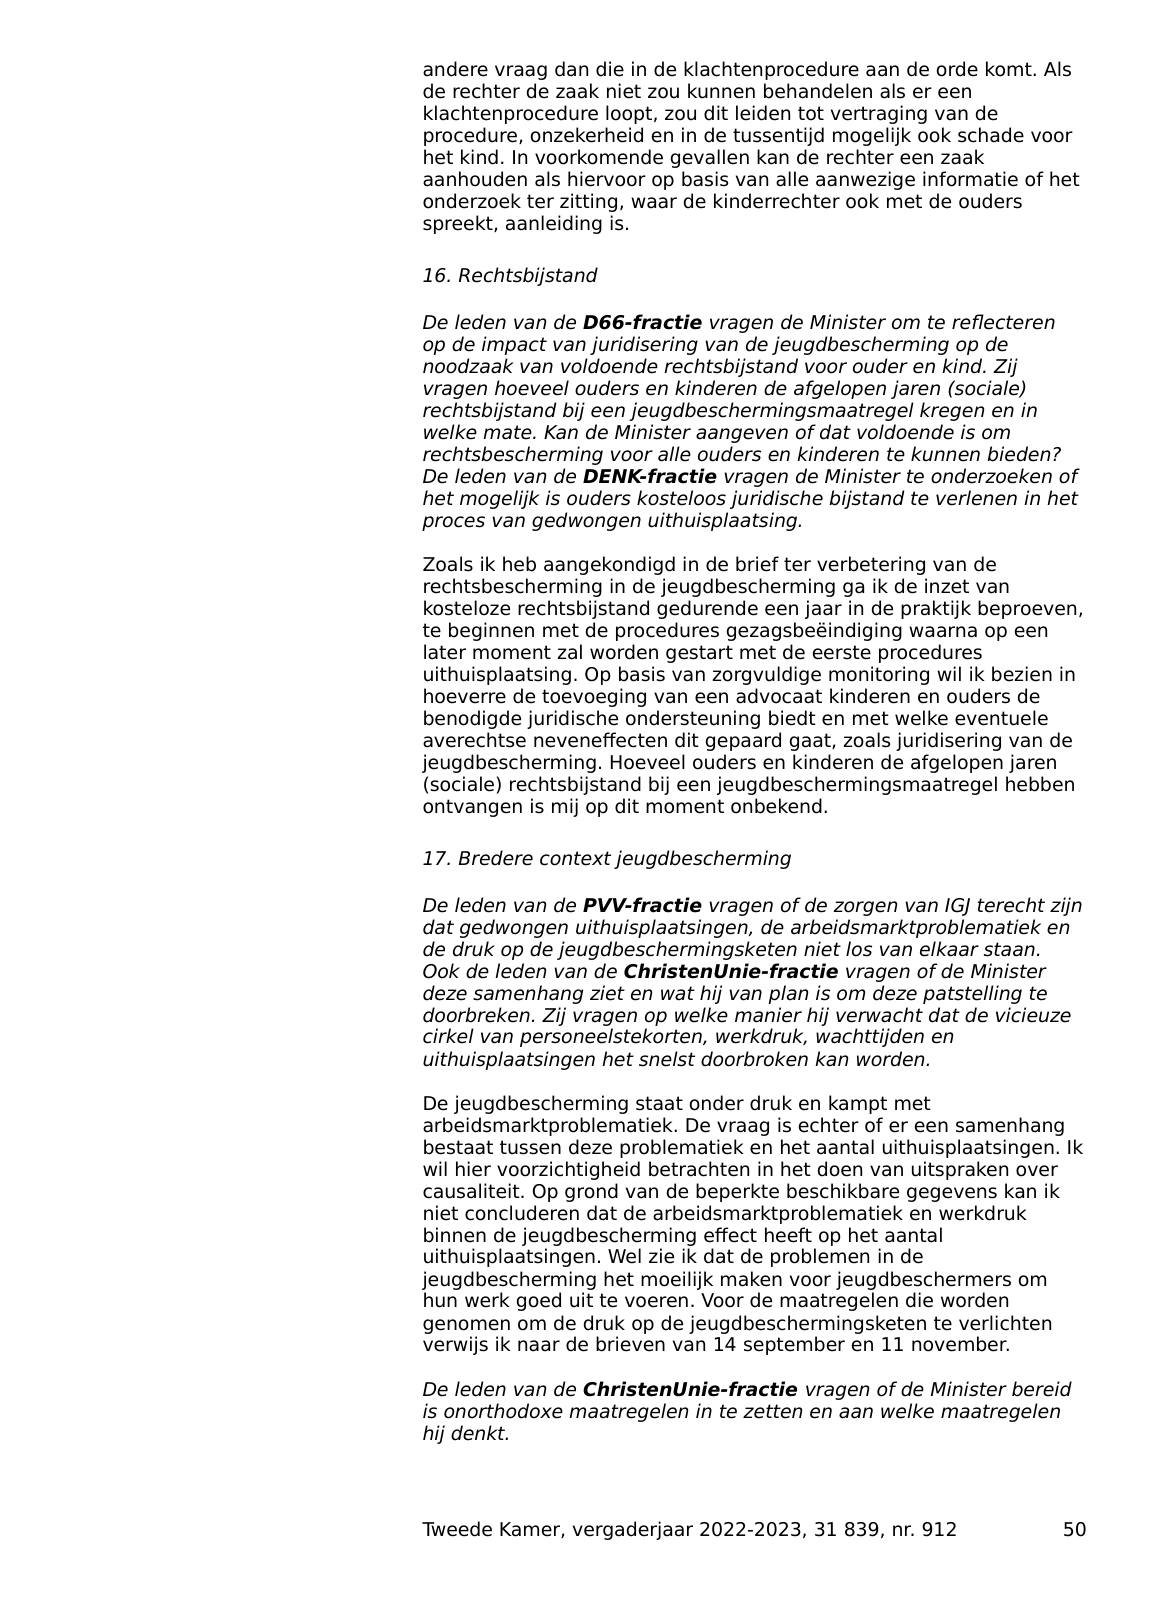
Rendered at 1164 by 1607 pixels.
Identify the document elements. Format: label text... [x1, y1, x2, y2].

text De leden van de PVV-fractie vragen of de zorgen van IGJ terecht zijn dat gedwongen uithuisplaatsingen, de arbeidsmarktproblematiek en de druk op de jeugdbeschermingsketen niet los van elkaar staan. Ook de leden van de ChristenUnie-fractie vragen of de Minister deze samenhang ziet en wat hij van plan is om deze patstelling te doorbreken. Zij vragen op welke manier hij verwacht dat de vicieuze cirkel van personeelstekorten, werkdruk, wachttijden en uithuisplaatsingen het snelst doorbroken kan worden. [422, 894, 1087, 1070]
text andere vraag dan die in de klachtenprocedure aan de orde komt. Als de rechter de zaak niet zou kunnen behandelen als er een klachtenprocedure loopt, zou dit leiden tot vertraging van de procedure, onzekerheid en in de tussentijd mogelijk ook schade voor het kind. In voorkomende gevallen kan de rechter een zaak aanhouden als hiervoor op basis van alle aanwezige informatie of het onderzoek ter zitting, waar de kinderrechter ook met de ouders spreekt, aanleiding is. [422, 59, 1087, 235]
text De leden van de ChristenUnie-fractie vragen of de Minister bereid is onorthodoxe maatregelen in te zetten en aan welke maatregelen hij denkt. [422, 1378, 1087, 1444]
text Zoals ik heb aangekondigd in de brief ter verbetering van de rechtsbescherming in de jeugdbescherming ga ik de inzet van kosteloze rechtsbijstand gedurende een jaar in de praktijk beproeven, te beginnen met de procedures gezagsbeëindiging waarna op een later moment zal worden gestart met de eerste procedures uithuisplaatsing. Op basis van zorgvuldige monitoring wil ik bezien in hoeverre de toevoeging van een advocaat kinderen en ouders de benodigde juridische ondersteuning biedt en met welke eventuele averechtse neveneffecten dit gepaard gaat, zoals juridisering van de jeugdbescherming. Hoeveel ouders en kinderen de afgelopen jaren (sociale) rechtsbijstand bij een jeugdbeschermingsmaatregel hebben ontvangen is mij op dit moment onbekend. [422, 554, 1087, 818]
subtitle 16. Rechtsbijstand [422, 265, 1087, 287]
subtitle 17. Bredere context jeugdbescherming [422, 848, 1087, 869]
text De leden van de D66-fractie vragen de Minister om te reflecteren op de impact van juridisering van de jeugdbescherming op de noodzaak van voldoende rechtsbijstand voor ouder en kind. Zij vragen hoeveel ouders en kinderen de afgelopen jaren (sociale) rechtsbijstand bij een jeugdbeschermingsmaatregel kregen en in welke mate. Kan de Minister aangeven of dat voldoende is om rechtsbescherming voor alle ouders en kinderen te kunnen bieden? [422, 312, 1087, 466]
text De leden van de DENK-fractie vragen de Minister te onderzoeken of het mogelijk is ouders kosteloos juridische bijstand te verlenen in het proces van gedwongen uithuisplaatsing. [422, 466, 1087, 532]
text De jeugdbescherming staat onder druk en kampt met arbeidsmarktproblematiek. De vraag is echter of er een samenhang bestaat tussen deze problematiek en het aantal uithuisplaatsingen. Ik wil hier voorzichtigheid betrachten in het doen van uitspraken over causaliteit. Op grond van de beperkte beschikbare gegevens kan ik niet concluderen dat de arbeidsmarktproblematiek en werkdruk binnen de jeugdbescherming effect heeft op het aantal uithuisplaatsingen. Wel zie ik dat de problemen in de jeugdbescherming het moeilijk maken voor jeugdbeschermers om hun werk goed uit te voeren. Voor de maatregelen die worden genomen om de druk op de jeugdbeschermingsketen te verlichten verwijs ik naar de brieven van 14 september en 11 november. [422, 1093, 1087, 1356]
